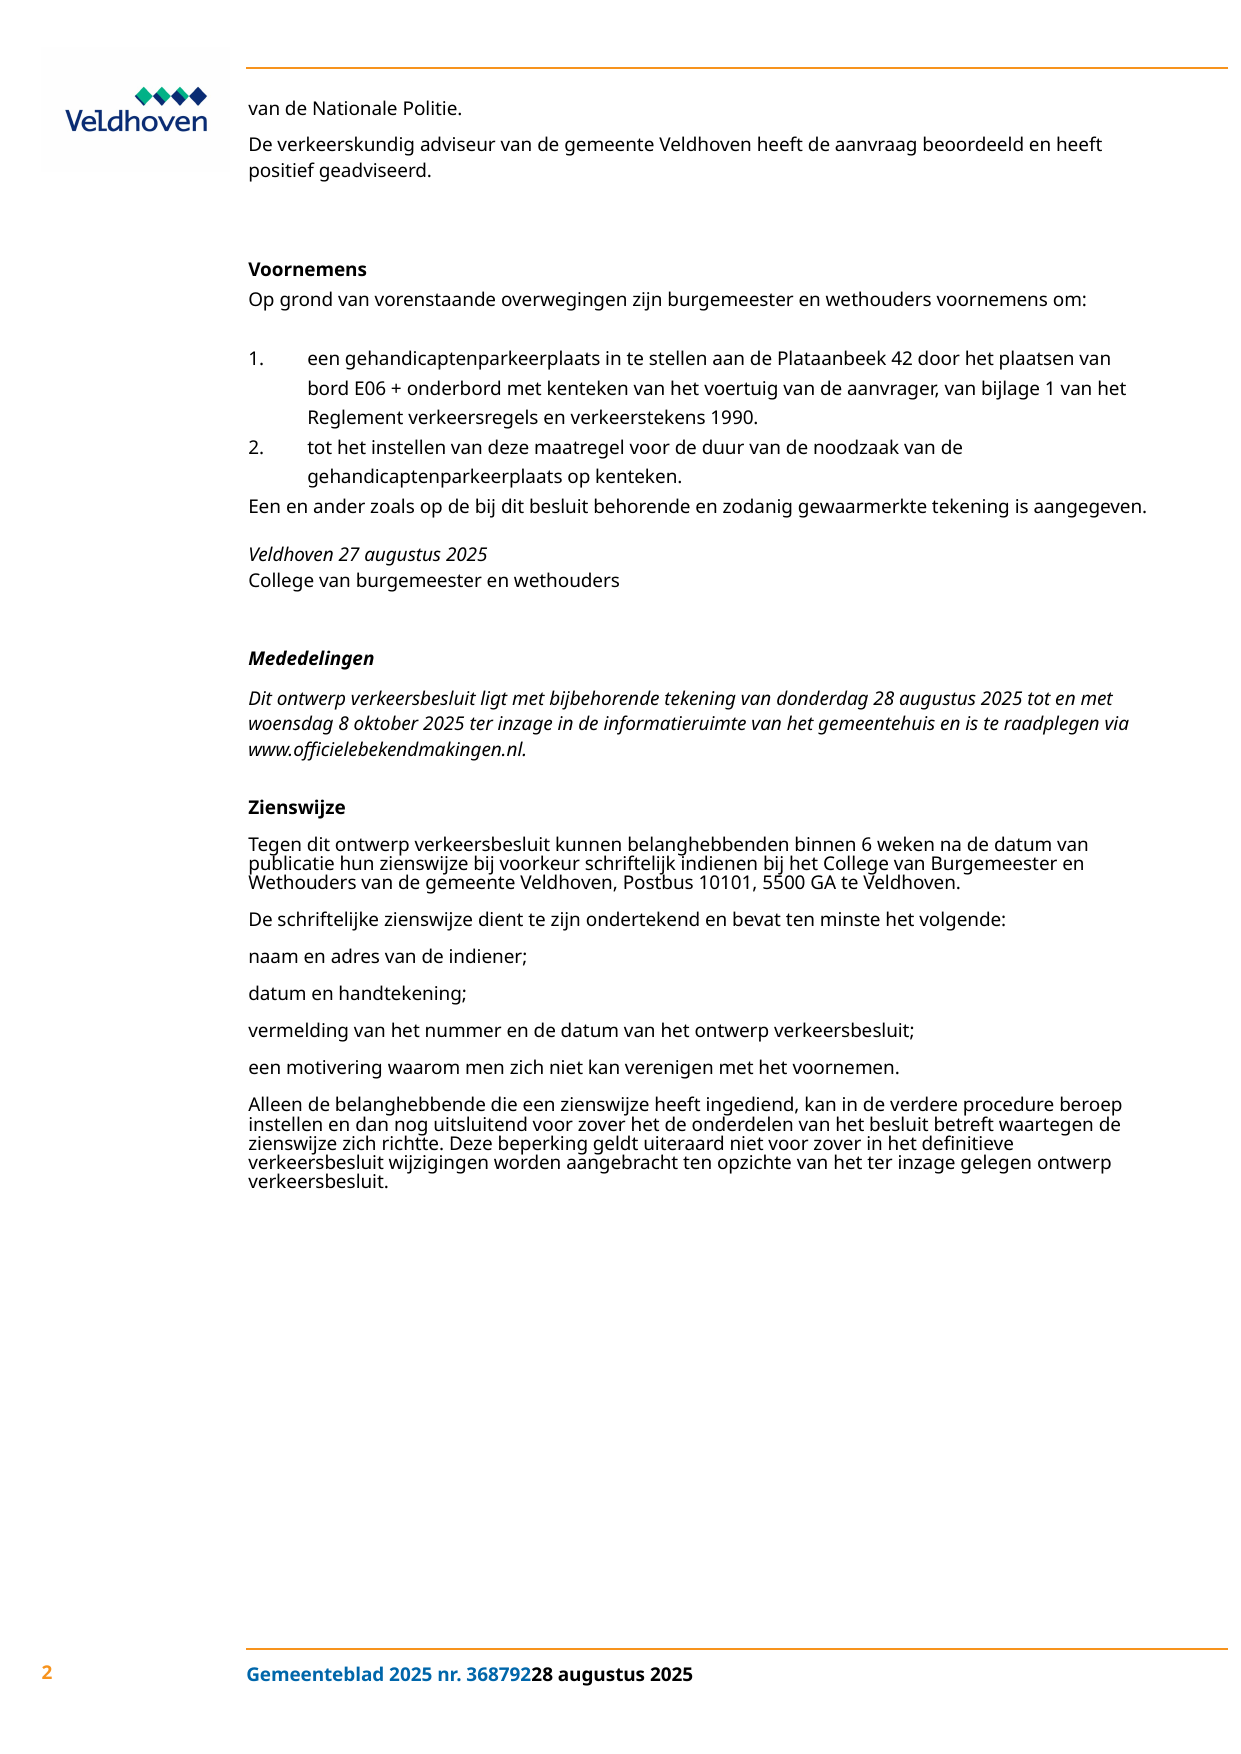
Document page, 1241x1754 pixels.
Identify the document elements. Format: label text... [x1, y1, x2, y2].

list tot het instellen van deze maatregel voor de duur van de noodzaak van de gehandicaptenparkeerplaats op kenteken. [248, 434, 1152, 489]
text Tegen dit ontwerp verkeersbesluit kunnen belanghebbenden binnen 6 weken na de datum van publicatie hun zienswijze bij voorkeur schriftelijk indienen bij het College van Burgemeester en Wethouders van de gemeente Veldhoven, Postbus 10101, 5500 GA te Veldhoven. [248, 836, 1152, 894]
text van de Nationale Politie. [248, 95, 1152, 121]
text vermelding van het nummer en de datum van het ontwerp verkeersbesluit; [248, 1022, 1152, 1042]
text Op grond van vorenstaande overwegingen zijn burgemeester en wethouders voornemens om: [248, 286, 1152, 312]
text De verkeerskundig adviseur van de gemeente Veldhoven heeft de aanvraag beoordeeld en heeft positief geadviseerd. [248, 131, 1152, 183]
text een motivering waarom men zich niet kan verenigen met het voornemen. [248, 1059, 1152, 1078]
text De schriftelijke zienswijze dient te zijn ondertekend en bevat ten minste het volgende: [248, 911, 1152, 931]
text College van burgemeester en wethouders [248, 567, 1152, 592]
text Zienswijze [248, 799, 1152, 818]
text Alleen de belanghebbende die een zienswijze heeft ingediend, kan in de verdere procedure beroep instellen en dan nog uitsluitend voor zover het de onderdelen van het besluit betreft waartegen de zienswijze zich richtte. Deze beperking geldt uiteraard niet voor zover in het definitieve verkeersbesluit wijzigingen worden aangebracht ten opzichte van het ter inzage gelegen ontwerp verkeersbesluit. [248, 1096, 1152, 1193]
text Mededelingen [248, 645, 1152, 671]
text Voornemens [248, 257, 1152, 282]
text Dit ontwerp verkeersbesluit ligt met bijbehorende tekening van donderdag 28 augustus 2025 tot en met woensdag 8 oktober 2025 ter inzage in de informatieruimte van het gemeentehuis en is te raadplegen via www.officielebekendmakingen.nl. [248, 685, 1152, 762]
text datum en handtekening; [248, 985, 1152, 1004]
picture [41, 47, 231, 172]
list een gehandicaptenparkeerplaats in te stellen aan de Plataanbeek 42 door het plaatsen van bord E06 + onderbord met kenteken van het voertuig van de aanvrager, van bijlage 1 van het Reglement verkeersregels en verkeerstekens 1990. [248, 345, 1152, 430]
text Veldhoven 27 augustus 2025 [248, 541, 1152, 567]
text naam en adres van de indiener; [248, 948, 1152, 968]
text Een en ander zoals op de bij dit besluit behorende en zodanig gewaarmerkte tekening is aangegeven. [248, 493, 1152, 519]
